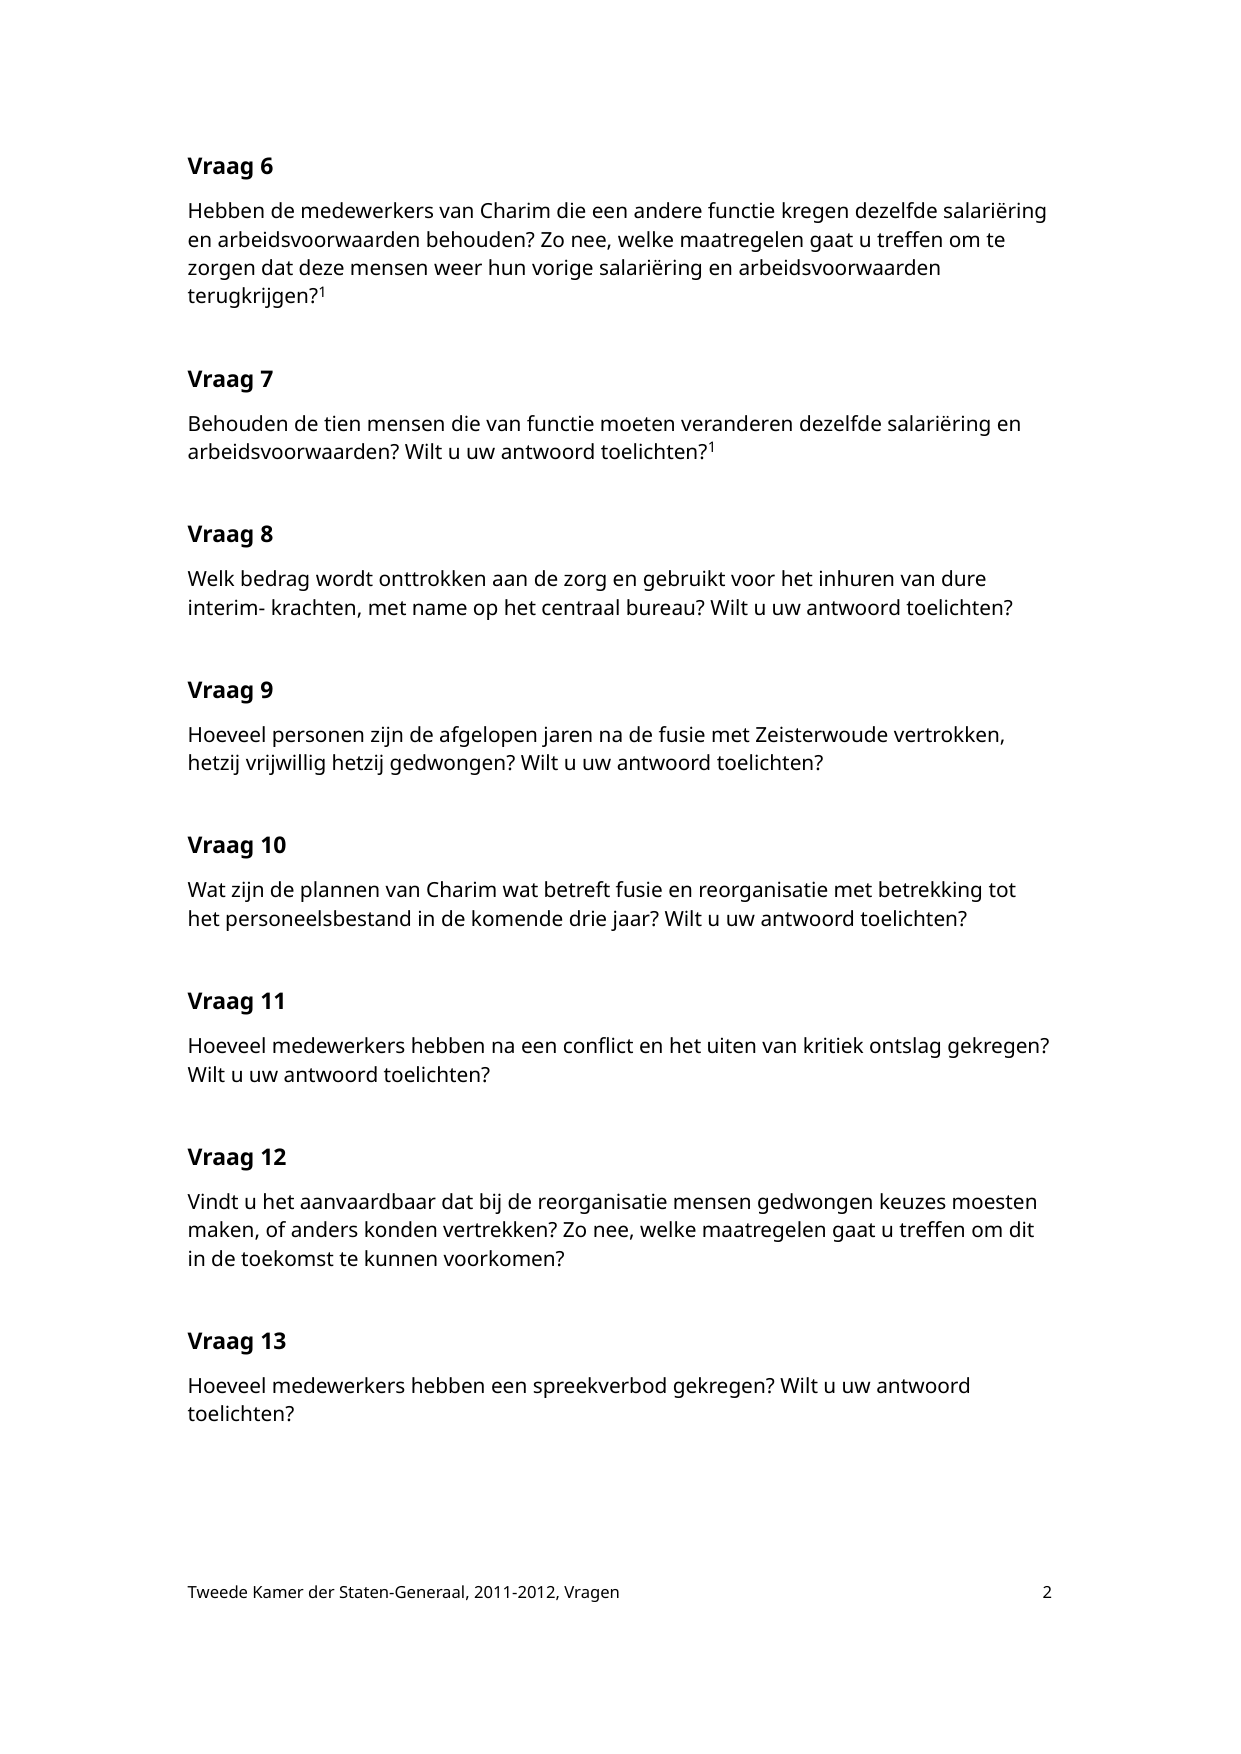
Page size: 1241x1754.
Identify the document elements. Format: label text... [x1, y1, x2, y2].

subtitle Vraag 12 [187, 1141, 1053, 1172]
text Behouden de tien mensen die van functie moeten veranderen dezelfde salariëring en arbeidsvoorwaarden? Wilt u uw antwoord toelichten?1 [187, 409, 1053, 466]
text Hoeveel medewerkers hebben een spreekverbod gekregen? Wilt u uw antwoord toelichten? [187, 1371, 1053, 1428]
text Hoeveel personen zijn de afgelopen jaren na de fusie met Zeisterwoude vertrokken, hetzij vrijwillig hetzij gedwongen? Wilt u uw antwoord toelichten? [187, 720, 1053, 777]
text Welk bedrag wordt onttrokken aan de zorg en gebruikt voor het inhuren van dure interim- krachten, met name op het centraal bureau? Wilt u uw antwoord toelichten? [187, 564, 1053, 621]
subtitle Vraag 9 [187, 674, 1053, 705]
subtitle Vraag 13 [187, 1325, 1053, 1356]
text Wat zijn de plannen van Charim wat betreft fusie en reorganisatie met betrekking tot het personeelsbestand in de komende drie jaar? Wilt u uw antwoord toelichten? [187, 876, 1053, 932]
text Vindt u het aanvaardbaar dat bij de reorganisatie mensen gedwongen keuzes moesten maken, of anders konden vertrekken? Zo nee, welke maatregelen gaat u treffen om dit in de toekomst te kunnen voorkomen? [187, 1187, 1053, 1272]
subtitle Vraag 11 [187, 985, 1053, 1016]
subtitle Vraag 6 [187, 150, 1053, 181]
subtitle Vraag 8 [187, 518, 1053, 549]
text Hoeveel medewerkers hebben na een conflict en het uiten van kritiek ontslag gekregen? Wilt u uw antwoord toelichten? [187, 1031, 1053, 1088]
subtitle Vraag 7 [187, 362, 1053, 394]
subtitle Vraag 10 [187, 829, 1053, 861]
text Hebben de medewerkers van Charim die een andere functie kregen dezelfde salariëring en arbeidsvoorwaarden behouden? Zo nee, welke maatregelen gaat u treffen om te zorgen dat deze mensen weer hun vorige salariëring en arbeidsvoorwaarden terugkrijgen?1 [187, 196, 1053, 310]
